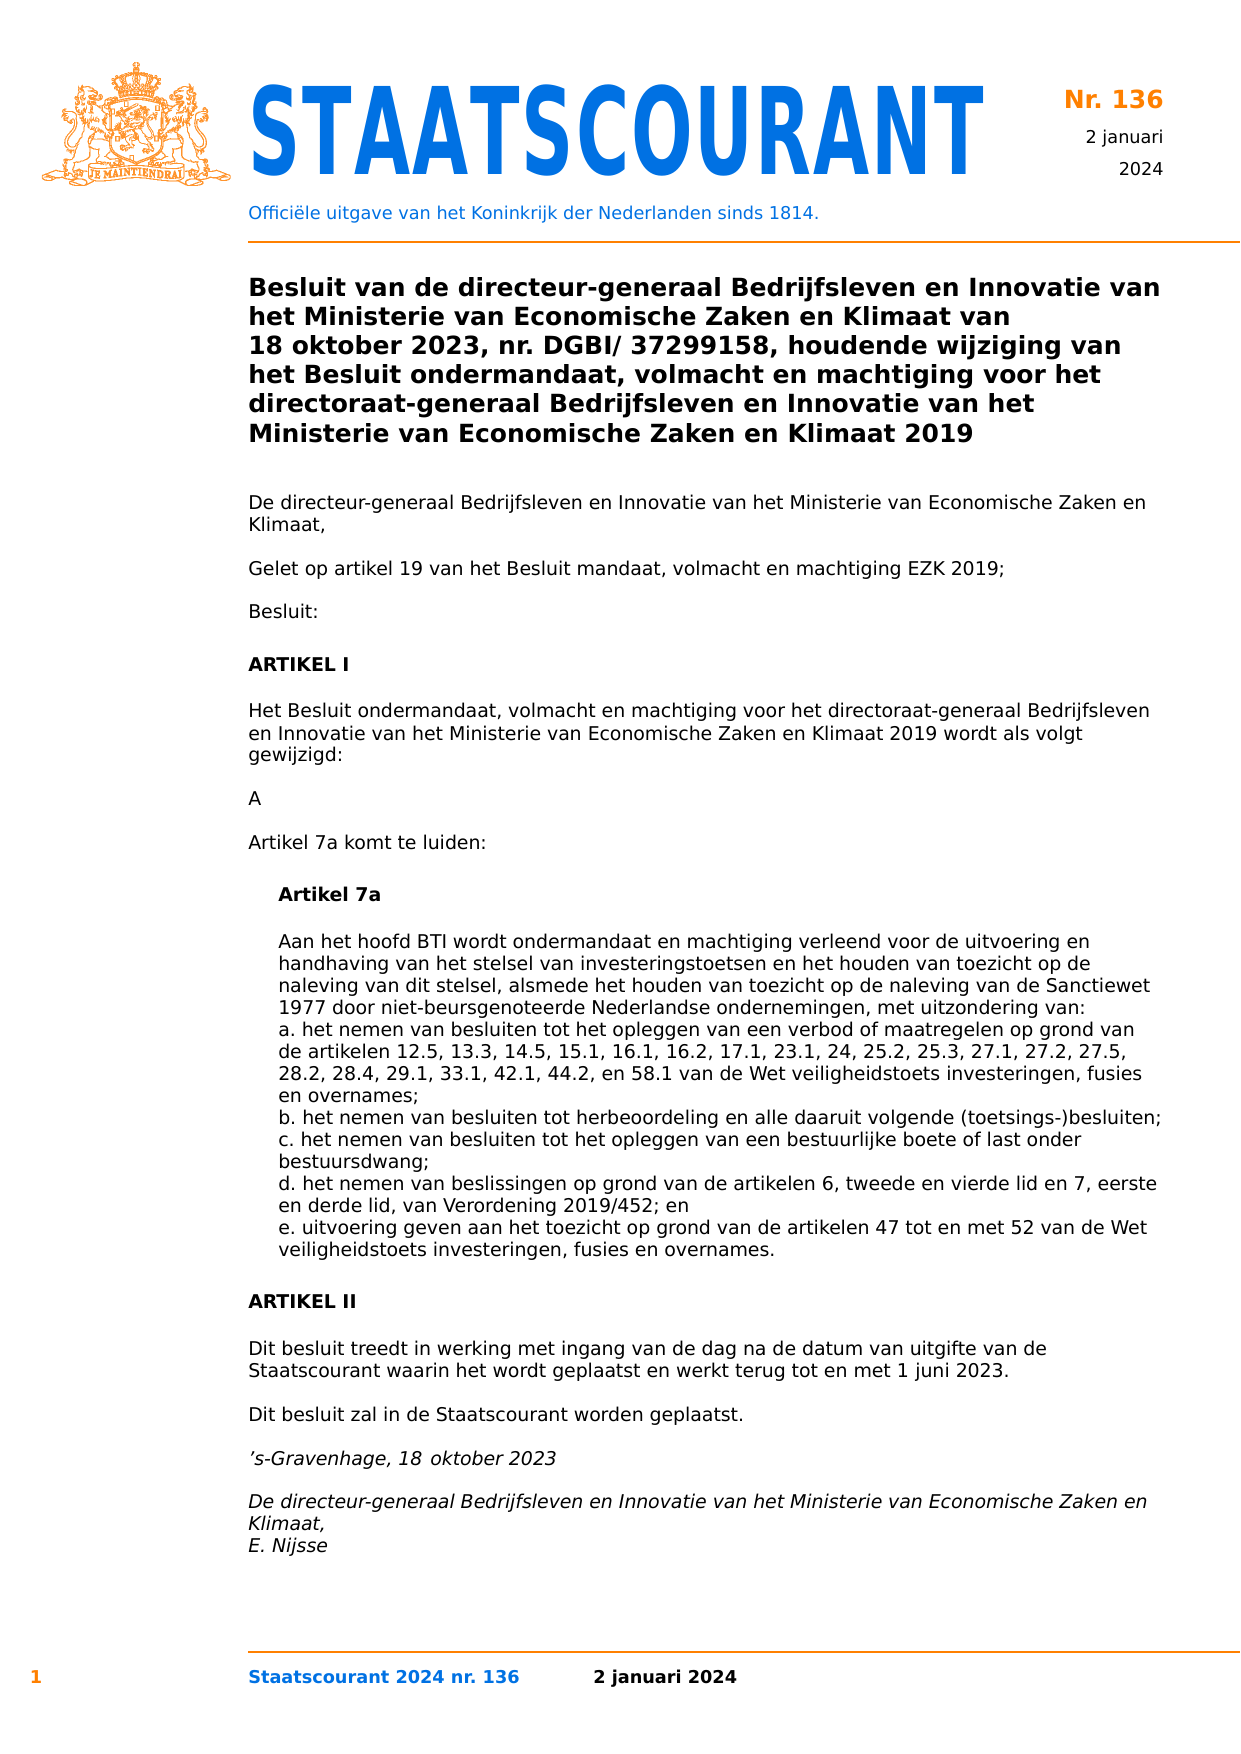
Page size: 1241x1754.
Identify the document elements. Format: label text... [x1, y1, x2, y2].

text Aan het hoofd BTI wordt ondermandaat en machtiging verleend voor de uitvoering en handhaving van het stelsel van investeringstoetsen en het houden van toezicht op de naleving van dit stelsel, alsmede het houden van toezicht op de naleving van de Sanctiewet 1977 door niet-beursgenoteerde Nederlandse ondernemingen, met uitzondering van: [278, 931, 1163, 1019]
text Gelet op artikel 19 van het Besluit mandaat, volmacht en machtiging EZK 2019; [248, 558, 1163, 579]
table_header STAATSCOURANT [248, 62, 998, 203]
table_cell 2024 [998, 153, 1240, 203]
text b. het nemen van besluiten tot herbeoordeling en alle daaruit volgende (toetsings-)besluiten; [278, 1107, 1163, 1129]
text Artikel 7a komt te luiden: [248, 832, 1163, 854]
table_header [25, 62, 248, 241]
text c. het nemen van besluiten tot het opleggen van een bestuurlijke boete of last onder bestuursdwang; [278, 1129, 1163, 1173]
text ’s-Gravenhage, 18 oktober 2023 [248, 1447, 1163, 1469]
text De directeur-generaal Bedrijfsleven en Innovatie van het Ministerie van Economische Zaken en Klimaat, E. Nijsse [248, 1491, 1163, 1557]
text e. uitvoering geven aan het toezicht op grond van de artikelen 47 tot en met 52 van de Wet veiligheidstoets investeringen, fusies en overnames. [278, 1217, 1163, 1261]
picture [41, 62, 231, 186]
text Het Besluit ondermandaat, volmacht en machtiging voor het directoraat-generaal Bedrijfsleven en Innovatie van het Ministerie van Economische Zaken en Klimaat 2019 wordt als volgt gewijzigd: [248, 700, 1163, 766]
text Dit besluit zal in de Staatscourant worden geplaatst. [248, 1403, 1163, 1426]
text Dit besluit treedt in werking met ingang van de dag na de datum van uitgifte van de Staatscourant waarin het wordt geplaatst en werkt terug tot en met 1 juni 2023. [248, 1338, 1163, 1382]
text De directeur-generaal Bedrijfsleven en Innovatie van het Ministerie van Economische Zaken en Klimaat, [248, 492, 1163, 536]
table_cell Officiële uitgave van het Koninkrijk der Nederlanden sinds 1814. [248, 203, 1240, 241]
text a. het nemen van besluiten tot het opleggen van een verbod of maatregelen op grond van de artikelen 12.5, 13.3, 14.5, 15.1, 16.1, 16.2, 17.1, 23.1, 24, 25.2, 25.3, 27.1, 27.2, 27.5, 28.2, 28.4, 29.1, 33.1, 42.1, 44.2, en 58.1 van de Wet veiligheidstoets investeringen, fusies en overnames; [278, 1019, 1163, 1107]
text A [248, 788, 1163, 810]
text d. het nemen van beslissingen op grond van de artikelen 6, tweede en vierde lid en 7, eerste en derde lid, van Verordening 2019/452; en [278, 1173, 1163, 1217]
subtitle Besluit van de directeur-generaal Bedrijfsleven en Innovatie van het Ministerie van Economische Zaken en Klimaat van 18 oktober 2023, nr. DGBI/ 37299158, houdende wijziging van het Besluit ondermandaat, volmacht en machtiging voor het directoraat-generaal Bedrijfsleven en Innovatie van het Ministerie van Economische Zaken en Klimaat 2019 [248, 273, 1163, 448]
subtitle ARTIKEL I [248, 653, 1163, 675]
subtitle ARTIKEL II [248, 1291, 1163, 1313]
table_cell 2 januari [998, 121, 1240, 153]
text Besluit: [248, 601, 1163, 623]
table_header Nr. 136 [998, 62, 1240, 121]
subtitle Artikel 7a [278, 884, 1163, 906]
